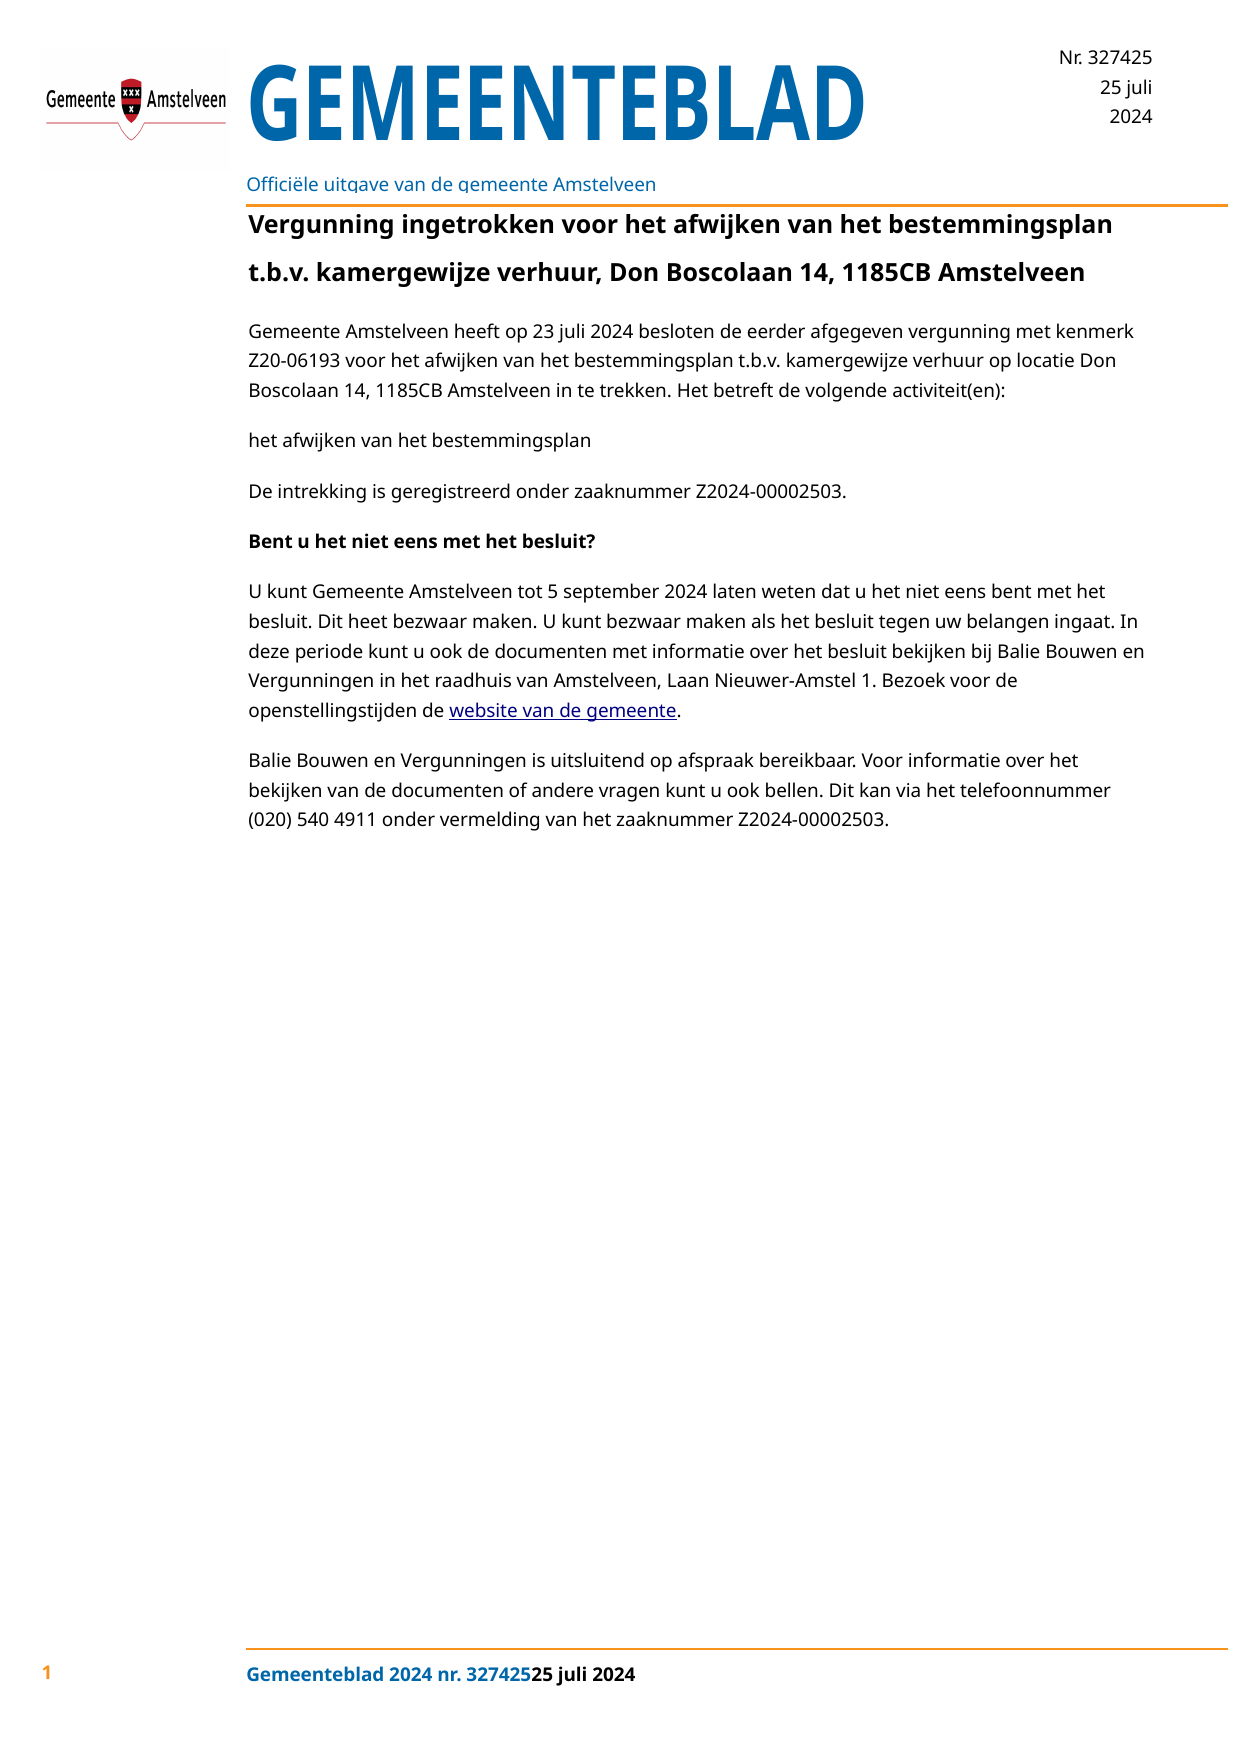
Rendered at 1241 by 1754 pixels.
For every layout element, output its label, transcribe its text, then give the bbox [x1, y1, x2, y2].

text het afwijken van het bestemmingsplan [248, 427, 1152, 453]
picture [41, 47, 231, 172]
text De intrekking is geregistreerd onder zaaknummer Z2024-00002503. [248, 478, 1152, 504]
text Bent u het niet eens met het besluit? [248, 528, 1152, 554]
text Balie Bouwen en Vergunningen is uitsluitend op afspraak bereikbaar. Voor informatie over het bekijken van de documenten of andere vragen kunt u ook bellen. Dit kan via het telefoonnummer (020) 540 4911 onder vermelding van het zaaknummer Z2024-00002503. [248, 747, 1152, 832]
text Gemeente Amstelveen heeft op 23 juli 2024 besloten de eerder afgegeven vergunning met kenmerk Z20-06193 voor het afwijken van het bestemmingsplan t.b.v. kamergewijze verhuur op locatie Don Boscolaan 14, 1185CB Amstelveen in te trekken. Het betreft de volgende activiteit(en): [248, 318, 1152, 403]
text U kunt Gemeente Amstelveen tot 5 september 2024 laten weten dat u het niet eens bent met het besluit. Dit heet bezwaar maken. U kunt bezwaar maken als het besluit tegen uw belangen ingaat. In deze periode kunt u ook de documenten met informatie over het besluit bekijken bij Balie Bouwen en Vergunningen in het raadhuis van Amstelveen, Laan Nieuwer-Amstel 1. Bezoek voor de openstellingstijden de website van de gemeente. [248, 579, 1152, 723]
text Vergunning ingetrokken voor het afwijken van het bestemmingsplan t.b.v. kamergewijze verhuur, Don Boscolaan 14, 1185CB Amstelveen [248, 207, 1152, 288]
